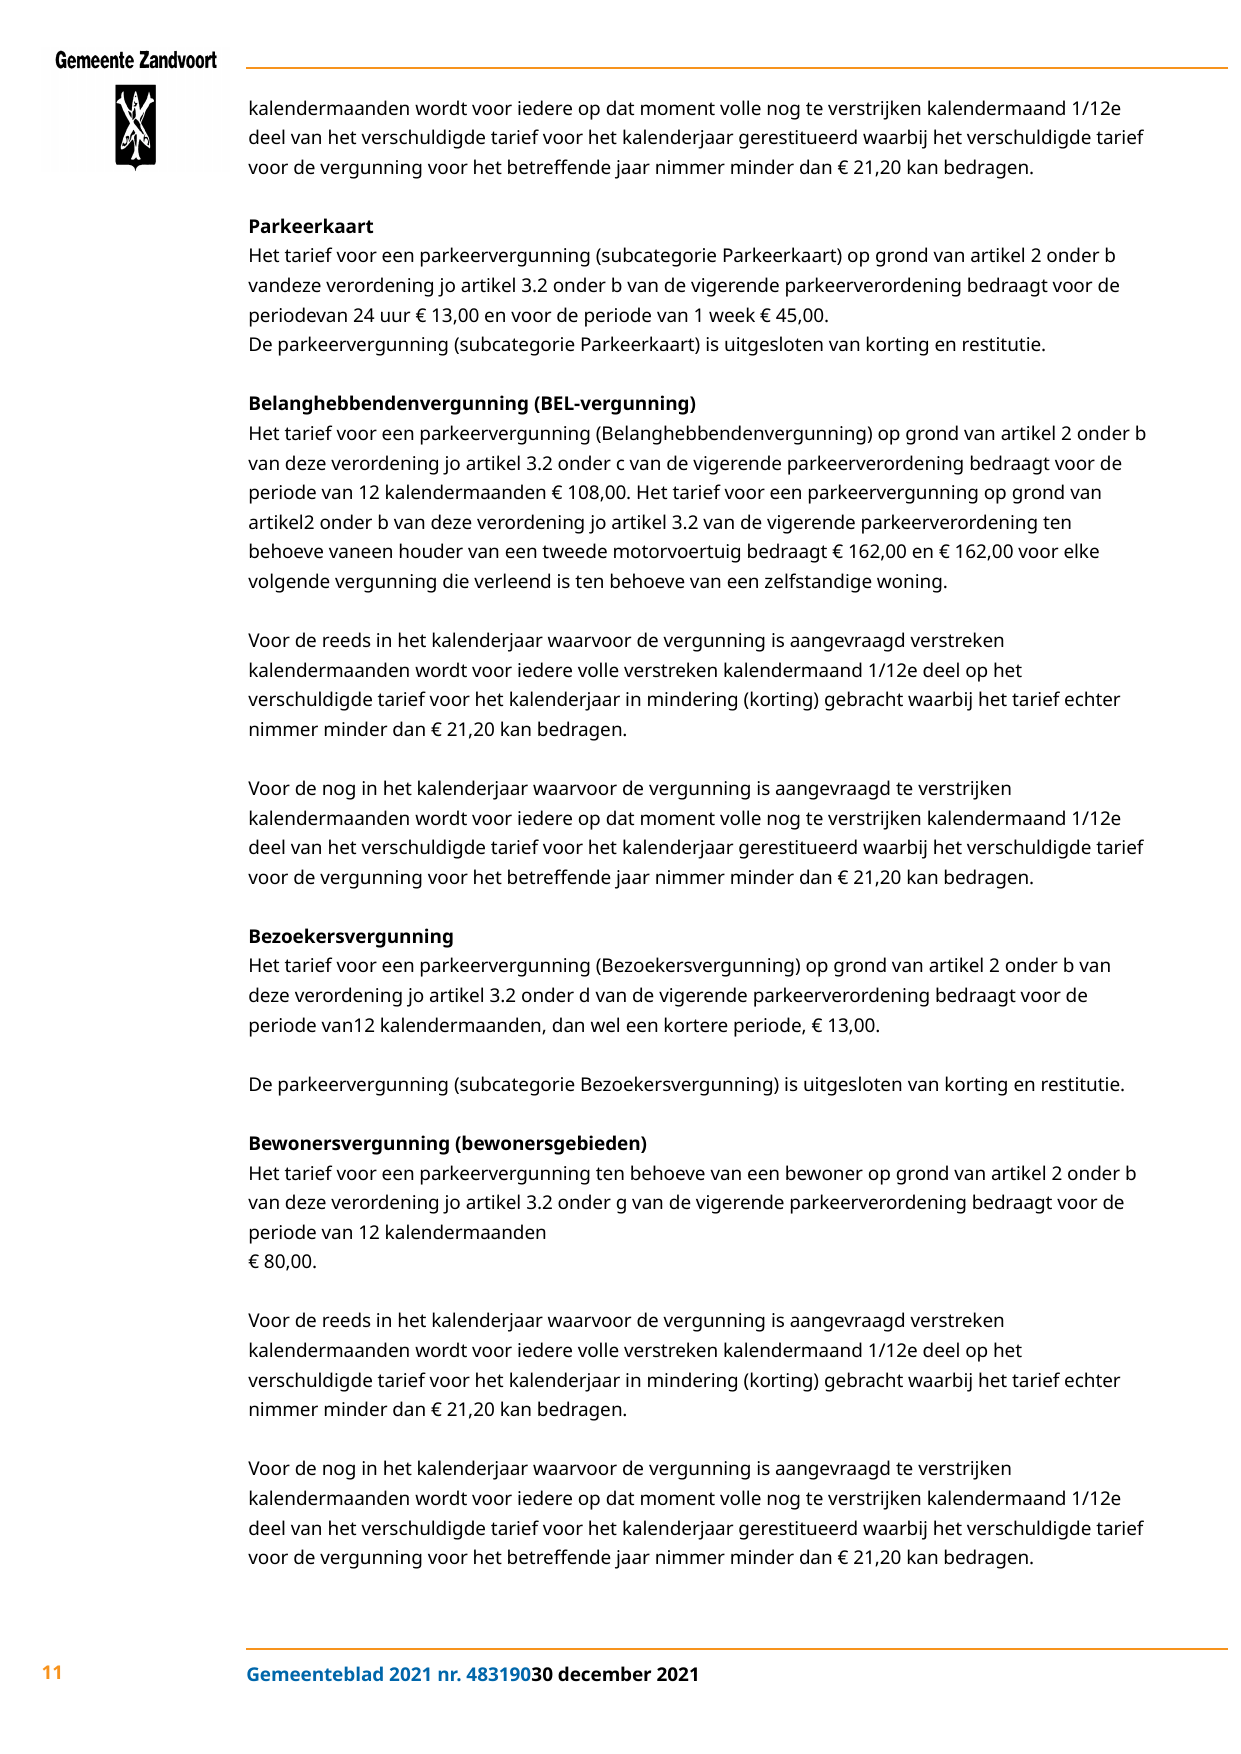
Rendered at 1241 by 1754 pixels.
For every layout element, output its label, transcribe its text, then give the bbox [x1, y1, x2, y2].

text Bezoekersvergunning [248, 923, 1152, 949]
text Belanghebbendenvergunning (BEL-vergunning) [248, 391, 1152, 416]
text Voor de nog in het kalenderjaar waarvoor de vergunning is aangevraagd te verstrijken kalendermaanden wordt voor iedere op dat moment volle nog te verstrijken kalendermaand 1/12e deel van het verschuldigde tarief voor het kalenderjaar gerestitueerd waarbij het verschuldigde tarief voor de vergunning voor het betreffende jaar nimmer minder dan € 21,20 kan bedragen. [248, 1456, 1152, 1570]
text € 80,00. [248, 1248, 1152, 1274]
text kalendermaanden wordt voor iedere op dat moment volle nog te verstrijken kalendermaand 1/12e deel van het verschuldigde tarief voor het kalenderjaar gerestitueerd waarbij het verschuldigde tarief voor de vergunning voor het betreffende jaar nimmer minder dan € 21,20 kan bedragen. [248, 95, 1152, 180]
text Voor de nog in het kalenderjaar waarvoor de vergunning is aangevraagd te verstrijken kalendermaanden wordt voor iedere op dat moment volle nog te verstrijken kalendermaand 1/12e deel van het verschuldigde tarief voor het kalenderjaar gerestitueerd waarbij het verschuldigde tarief voor de vergunning voor het betreffende jaar nimmer minder dan € 21,20 kan bedragen. [248, 775, 1152, 890]
text Het tarief voor een parkeervergunning (Belanghebbendenvergunning) op grond van artikel 2 onder b van deze verordening jo artikel 3.2 onder c van de vigerende parkeerverordening bedraagt voor de periode van 12 kalendermaanden € 108,00. Het tarief voor een parkeervergunning op grond van artikel2 onder b van deze verordening jo artikel 3.2 van de vigerende parkeerverordening ten behoeve vaneen houder van een tweede motorvoertuig bedraagt € 162,00 en € 162,00 voor elke volgende vergunning die verleend is ten behoeve van een zelfstandige woning. [248, 420, 1152, 594]
text Parkeerkaart [248, 213, 1152, 239]
text Het tarief voor een parkeervergunning (subcategorie Parkeerkaart) op grond van artikel 2 onder b vandeze verordening jo artikel 3.2 onder b van de vigerende parkeerverordening bedraagt voor de periodevan 24 uur € 13,00 en voor de periode van 1 week € 45,00. [248, 243, 1152, 328]
text Het tarief voor een parkeervergunning (Bezoekersvergunning) op grond van artikel 2 onder b van deze verordening jo artikel 3.2 onder d van de vigerende parkeerverordening bedraagt voor de periode van12 kalendermaanden, dan wel een kortere periode, € 13,00. [248, 953, 1152, 1038]
text Voor de reeds in het kalenderjaar waarvoor de vergunning is aangevraagd verstreken kalendermaanden wordt voor iedere volle verstreken kalendermaand 1/12e deel op het verschuldigde tarief voor het kalenderjaar in mindering (korting) gebracht waarbij het tarief echter nimmer minder dan € 21,20 kan bedragen. [248, 1308, 1152, 1422]
text Het tarief voor een parkeervergunning ten behoeve van een bewoner op grond van artikel 2 onder b van deze verordening jo artikel 3.2 onder g van de vigerende parkeerverordening bedraagt voor de periode van 12 kalendermaanden [248, 1160, 1152, 1245]
text De parkeervergunning (subcategorie Parkeerkaart) is uitgesloten van korting en restitutie. [248, 331, 1152, 357]
text De parkeervergunning (subcategorie Bezoekersvergunning) is uitgesloten van korting en restitutie. [248, 1071, 1152, 1097]
text Voor de reeds in het kalenderjaar waarvoor de vergunning is aangevraagd verstreken kalendermaanden wordt voor iedere volle verstreken kalendermaand 1/12e deel op het verschuldigde tarief voor het kalenderjaar in mindering (korting) gebracht waarbij het tarief echter nimmer minder dan € 21,20 kan bedragen. [248, 627, 1152, 742]
text Bewonersvergunning (bewonersgebieden) [248, 1130, 1152, 1156]
picture [41, 47, 231, 172]
